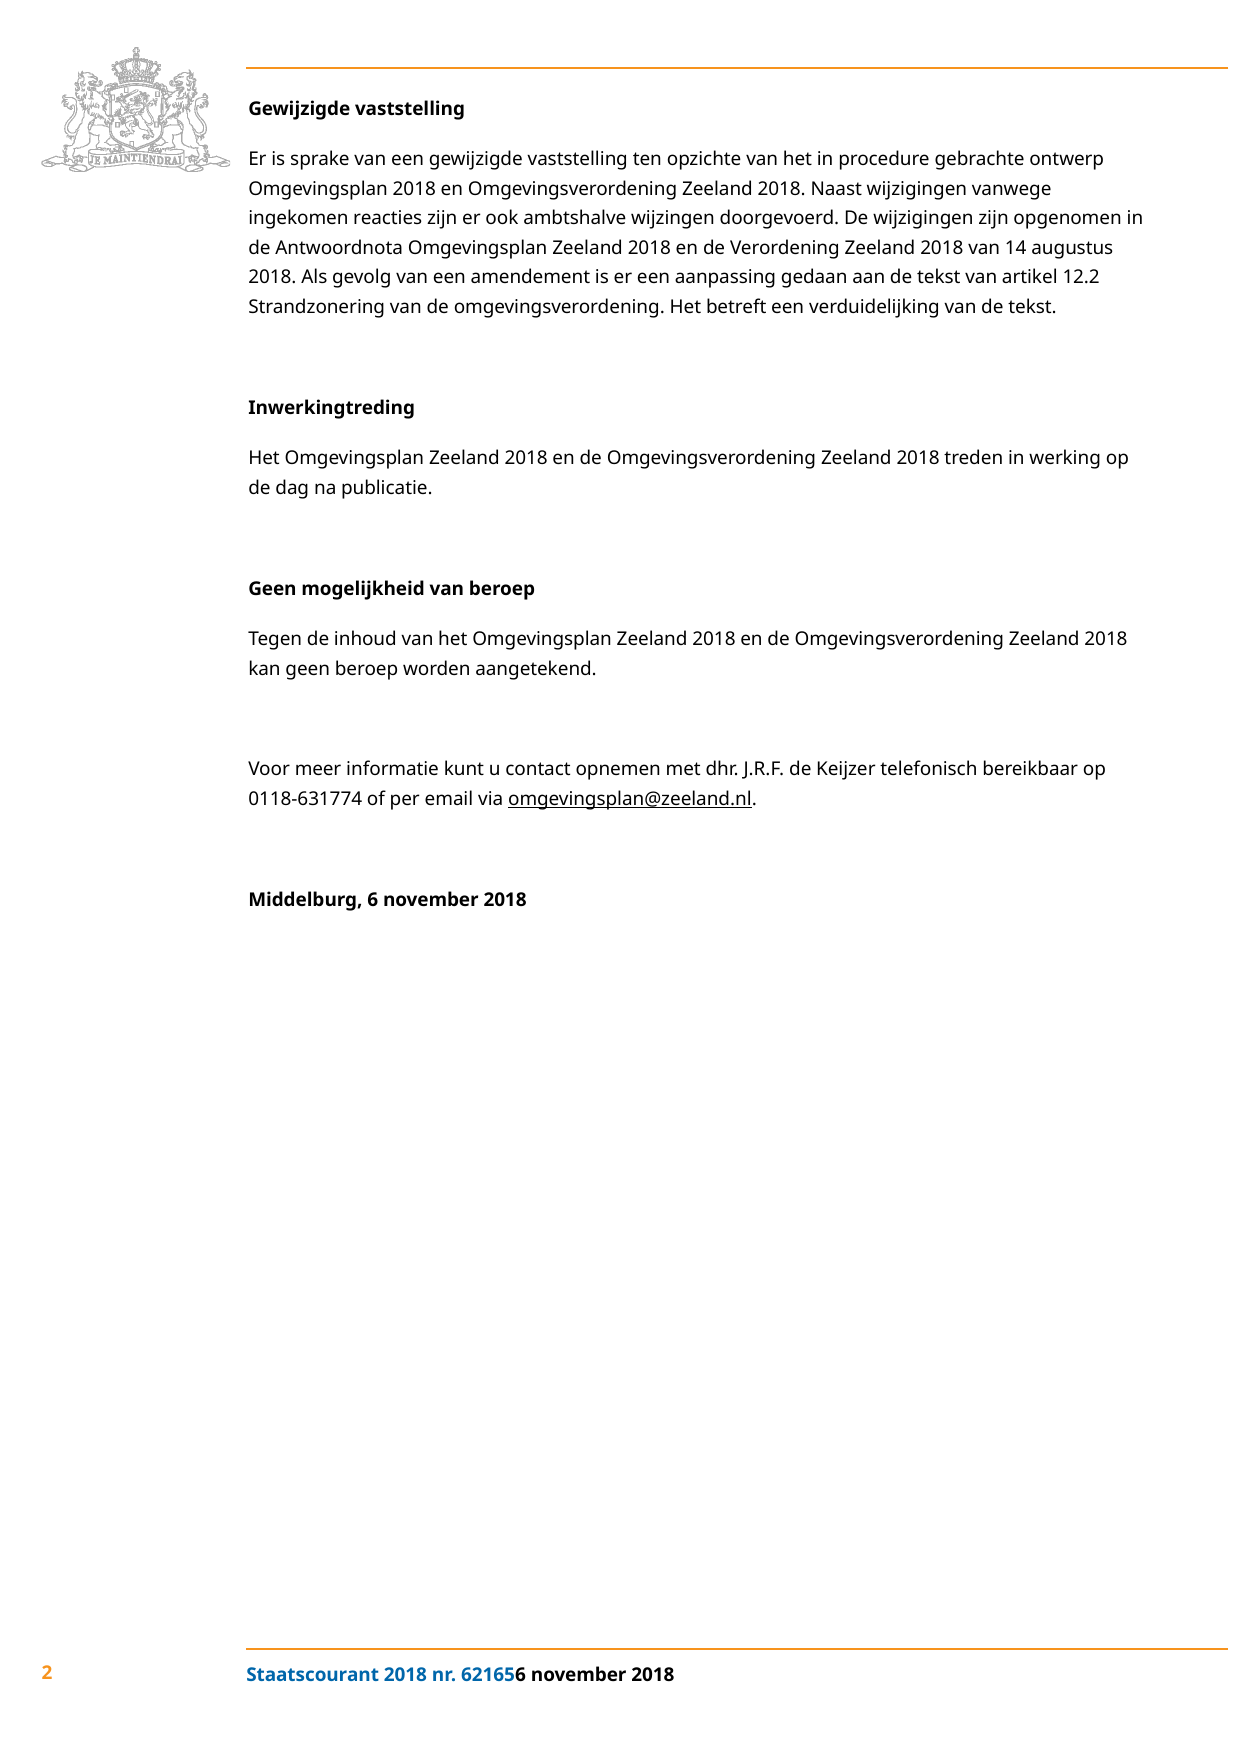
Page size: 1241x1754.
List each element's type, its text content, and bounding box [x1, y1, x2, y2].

text Tegen de inhoud van het Omgevingsplan Zeeland 2018 en de Omgevingsverordening Zeeland 2018 kan geen beroep worden aangetekend. [248, 625, 1152, 681]
text Het Omgevingsplan Zeeland 2018 en de Omgevingsverordening Zeeland 2018 treden in werking op de dag na publicatie. [248, 444, 1152, 500]
text Gewijzigde vaststelling [248, 95, 1152, 121]
text Voor meer informatie kunt u contact opnemen met dhr. J.R.F. de Keijzer telefonisch bereikbaar op 0118-631774 of per email via omgevingsplan@zeeland.nl. [248, 756, 1152, 811]
picture [41, 47, 231, 172]
text Er is sprake van een gewijzigde vaststelling ten opzichte van het in procedure gebrachte ontwerp Omgevingsplan 2018 en Omgevingsverordening Zeeland 2018. Naast wijzigingen vanwege ingekomen reacties zijn er ook ambtshalve wijzingen doorgevoerd. De wijzigingen zijn opgenomen in de Antwoordnota Omgevingsplan Zeeland 2018 en de Verordening Zeeland 2018 van 14 augustus 2018. Als gevolg van een amendement is er een aanpassing gedaan aan de tekst van artikel 12.2 Strandzonering van de omgevingsverordening. Het betreft een verduidelijking van de tekst. [248, 145, 1152, 319]
text Middelburg, 6 november 2018 [248, 886, 1152, 912]
text Inwerkingtreding [248, 394, 1152, 420]
text Geen mogelijkheid van beroep [248, 575, 1152, 601]
